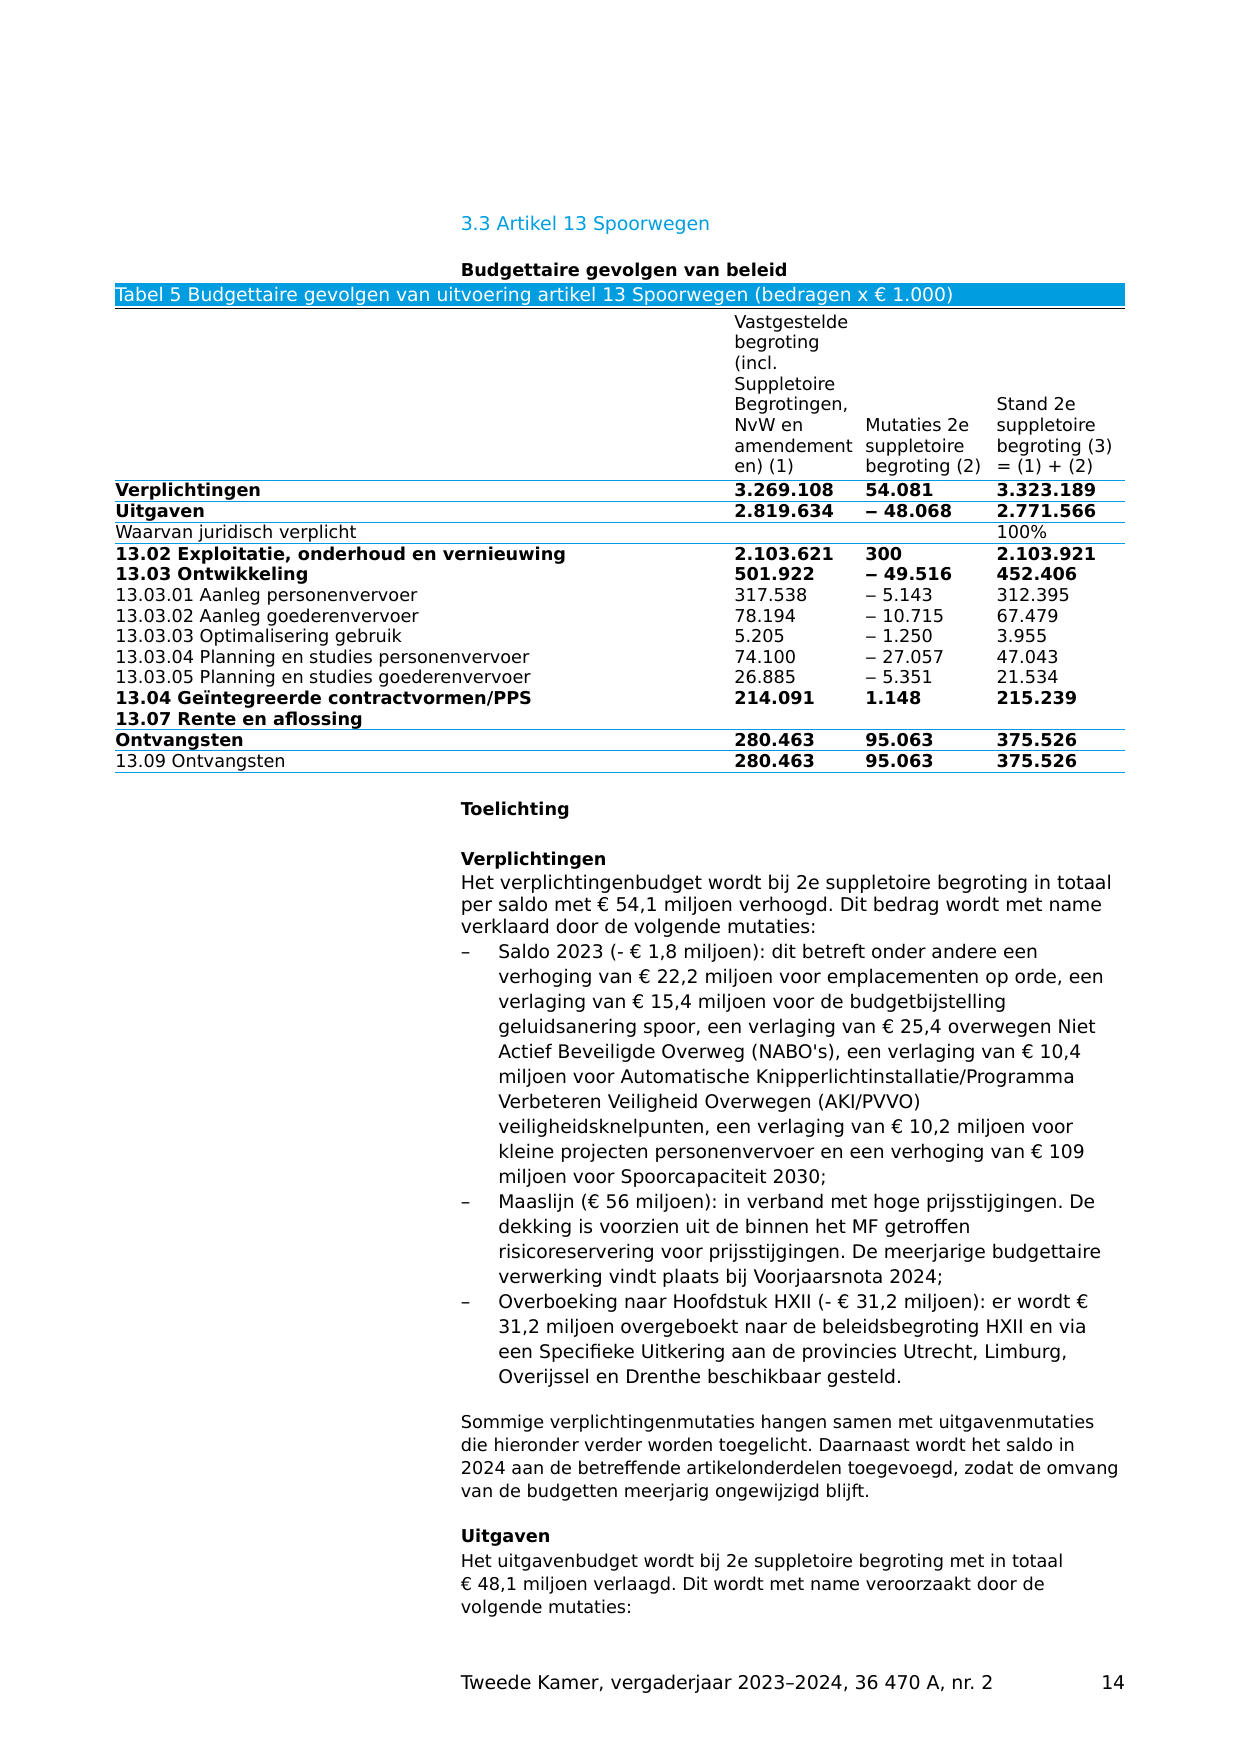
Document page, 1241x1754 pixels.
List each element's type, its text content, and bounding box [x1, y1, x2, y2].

list Saldo 2023 (- € 1,8 miljoen): dit betreft onder andere een verhoging van € 22,2 miljoen voor emplacementen op orde, een verlaging van € 15,4 miljoen voor de budgetbijstelling geluidsanering spoor, een verlaging van € 25,4 overwegen Niet Actief Beveiligde Overweg (NABO's), een verlaging van € 10,4 miljoen voor Automatische Knipperlichtinstallatie/Programma Verbeteren Veiligheid Overwegen (AKI/PVVO) veiligheidsknelpunten, een verlaging van € 10,2 miljoen voor kleine projecten personenvervoer en een verhoging van € 109 miljoen voor Spoorcapaciteit 2030; [461, 938, 1125, 1188]
table_cell Uitgaven [115, 502, 731, 522]
table_cell 13.07 Rente en aflossing [115, 709, 731, 729]
table_cell ‒ 1.250 [862, 626, 993, 647]
table_cell 300 [862, 544, 993, 564]
table_cell 2.103.921 [994, 544, 1125, 564]
table_cell 3.269.108 [731, 481, 862, 501]
table_cell ‒ 10.715 [862, 606, 993, 626]
table_cell [994, 709, 1125, 729]
table_cell 5.205 [731, 626, 862, 647]
table_cell 375.526 [994, 730, 1125, 750]
table_cell 13.02 Exploitatie, onderhoud en vernieuwing [115, 544, 731, 564]
table_cell 54.081 [862, 481, 993, 501]
table_cell 13.09 Ontvangsten [115, 751, 731, 772]
table_cell ‒ 5.351 [862, 668, 993, 688]
table_cell Mutaties 2e suppletoire begroting (2) [862, 309, 993, 480]
table_cell 67.479 [994, 606, 1125, 626]
text Sommige verplichtingenmutaties hangen samen met uitgavenmutaties die hieronder verder worden toegelicht. Daarnaast wordt het saldo in 2024 aan de betreffende artikelonderdelen toegevoegd, zodat de omvang van de budgetten meerjarig ongewijzigd blijft. [461, 1410, 1125, 1502]
table_cell Waarvan juridisch verplicht [115, 523, 731, 543]
text Uitgaven [461, 1524, 1125, 1547]
table_cell 13.03.01 Aanleg personenvervoer [115, 585, 731, 606]
text Budgettaire gevolgen van beleid [461, 258, 1125, 281]
table_cell 21.534 [994, 668, 1125, 688]
list Maaslijn (€ 56 miljoen): in verband met hoge prijsstijgingen. De dekking is voorzien uit de binnen het MF getroffen risicoreservering voor prijsstijgingen. De meerjarige budgettaire verwerking vindt plaats bij Voorjaarsnota 2024; [461, 1188, 1125, 1288]
table_cell 95.063 [862, 730, 993, 750]
table_cell ‒ 5.143 [862, 585, 993, 606]
table_cell 78.194 [731, 606, 862, 626]
table_cell 13.04 Geïntegreerde contractvormen/PPS [115, 688, 731, 709]
table_cell 3.955 [994, 626, 1125, 647]
table_cell 452.406 [994, 564, 1125, 585]
table_cell ‒ 49.516 [862, 564, 993, 585]
table_cell 74.100 [731, 647, 862, 667]
table_cell [862, 523, 993, 543]
list Overboeking naar Hoofdstuk HXII (- € 31,2 miljoen): er wordt € 31,2 miljoen overgeboekt naar de beleidsbegroting HXII en via een Specifieke Uitkering aan de provincies Utrecht, Limburg, Overijssel en Drenthe beschikbaar gesteld. [461, 1288, 1125, 1388]
table_cell 501.922 [731, 564, 862, 585]
table_cell 47.043 [994, 647, 1125, 667]
table_cell Stand 2e suppletoire begroting (3) = (1) + (2) [994, 309, 1125, 480]
table_cell [731, 709, 862, 729]
table_cell 13.03.03 Optimalisering gebruik [115, 626, 731, 647]
table_cell 3.323.189 [994, 481, 1125, 501]
table_cell 317.538 [731, 585, 862, 606]
table_cell [115, 309, 731, 480]
table_cell 214.091 [731, 688, 862, 709]
table_cell [862, 709, 993, 729]
title 3.3 Artikel 13 Spoorwegen [461, 213, 1125, 235]
table_cell ‒ 27.057 [862, 647, 993, 667]
text Verplichtingen [461, 847, 1125, 870]
text Toelichting [461, 797, 1125, 820]
table_cell Ontvangsten [115, 730, 731, 750]
text Het uitgavenbudget wordt bij 2e suppletoire begroting met in totaal € 48,1 miljoen verlaagd. Dit wordt met name veroorzaakt door de volgende mutaties: [461, 1549, 1125, 1618]
table_cell 2.771.566 [994, 502, 1125, 522]
table_cell 280.463 [731, 730, 862, 750]
table_cell Vastgestelde begroting (incl. Suppletoire Begrotingen, NvW en amendementen) (1) [731, 309, 862, 480]
table_cell 2.819.634 [731, 502, 862, 522]
table_cell 215.239 [994, 688, 1125, 709]
table_cell 280.463 [731, 751, 862, 772]
table_cell 13.03.05 Planning en studies goederenvervoer [115, 668, 731, 688]
table_cell 26.885 [731, 668, 862, 688]
table_cell ‒ 48.068 [862, 502, 993, 522]
table_cell 100% [994, 523, 1125, 543]
table_cell 2.103.621 [731, 544, 862, 564]
table_cell 312.395 [994, 585, 1125, 606]
table_cell 13.03 Ontwikkeling [115, 564, 731, 585]
table_cell [731, 523, 862, 543]
table_cell 95.063 [862, 751, 993, 772]
table_cell 13.03.02 Aanleg goederenvervoer [115, 606, 731, 626]
table_cell 13.03.04 Planning en studies personenvervoer [115, 647, 731, 667]
text Het verplichtingenbudget wordt bij 2e suppletoire begroting in totaal per saldo met € 54,1 miljoen verhoogd. Dit bedrag wordt met name verklaard door de volgende mutaties: [461, 872, 1125, 938]
table_cell 375.526 [994, 751, 1125, 772]
table_cell 1.148 [862, 688, 993, 709]
table_cell Verplichtingen [115, 481, 731, 501]
